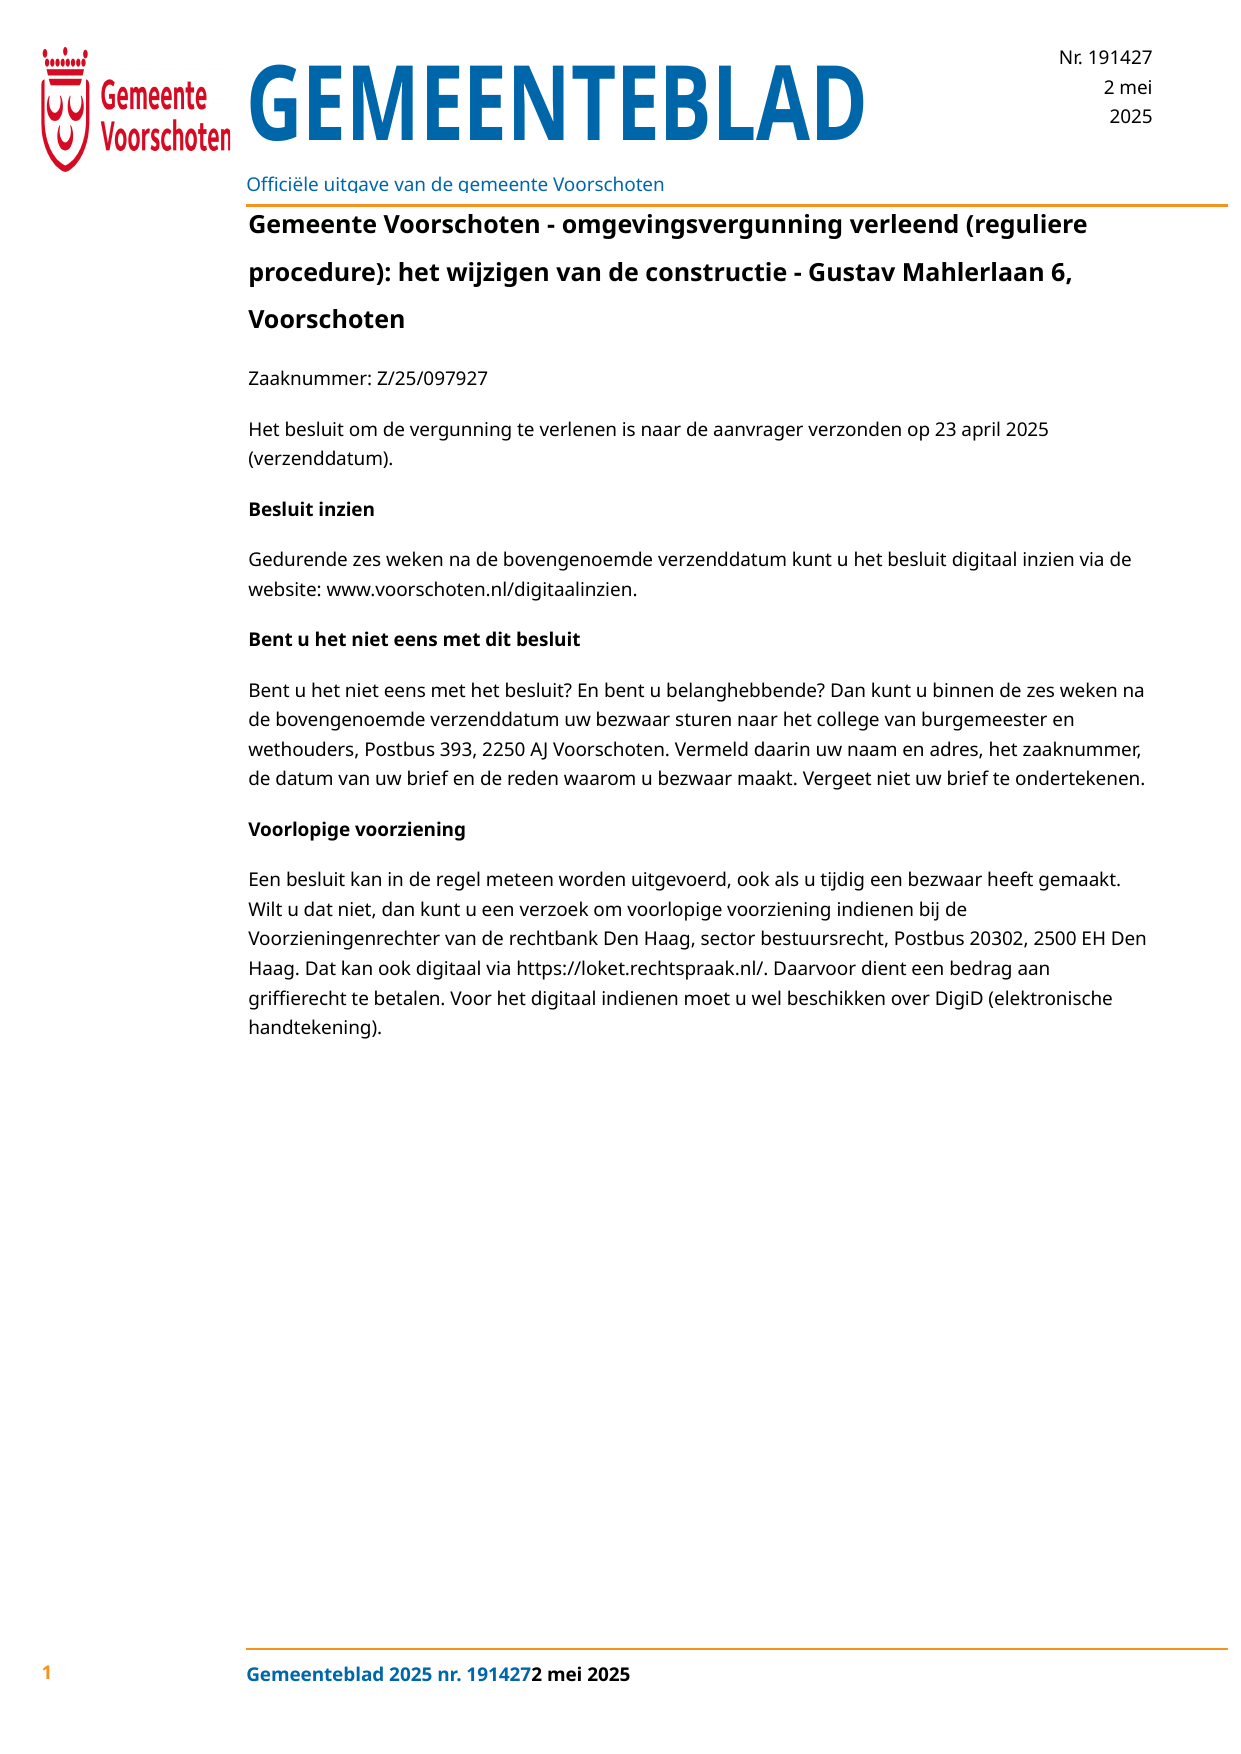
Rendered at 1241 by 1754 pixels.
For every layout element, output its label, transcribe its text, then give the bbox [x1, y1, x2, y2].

text Bent u het niet eens met dit besluit [248, 626, 1152, 652]
text Het besluit om de vergunning te verlenen is naar de aanvrager verzonden op 23 april 2025 (verzenddatum). [248, 416, 1152, 471]
text Gemeente Voorschoten - omgevingsvergunning verleend (reguliere procedure): het wijzigen van de constructie - Gustav Mahlerlaan 6, Voorschoten [248, 207, 1152, 336]
text Voorlopige voorziening [248, 816, 1152, 842]
picture [41, 47, 231, 172]
text Besluit inzien [248, 496, 1152, 522]
text Een besluit kan in de regel meteen worden uitgevoerd, ook als u tijdig een bezwaar heeft gemaakt. Wilt u dat niet, dan kunt u een verzoek om voorlopige voorziening indienen bij de Voorzieningenrechter van de rechtbank Den Haag, sector bestuursrecht, Postbus 20302, 2500 EH Den Haag. Dat kan ook digitaal via https://loket.rechtspraak.nl/. Daarvoor dient een bedrag aan griffierecht te betalen. Voor het digitaal indienen moet u wel beschikken over DigiD (elektronische handtekening). [248, 866, 1152, 1040]
text Bent u het niet eens met het besluit? En bent u belanghebbende? Dan kunt u binnen de zes weken na de bovengenoemde verzenddatum uw bezwaar sturen naar het college van burgemeester en wethouders, Postbus 393, 2250 AJ Voorschoten. Vermeld daarin uw naam en adres, het zaaknummer, de datum van uw brief en de reden waarom u bezwaar maakt. Vergeet niet uw brief te ondertekenen. [248, 677, 1152, 791]
text Gedurende zes weken na de bovengenoemde verzenddatum kunt u het besluit digitaal inzien via de website: www.voorschoten.nl/digitaalinzien. [248, 546, 1152, 602]
text Zaaknummer: Z/25/097927 [248, 366, 1152, 391]
